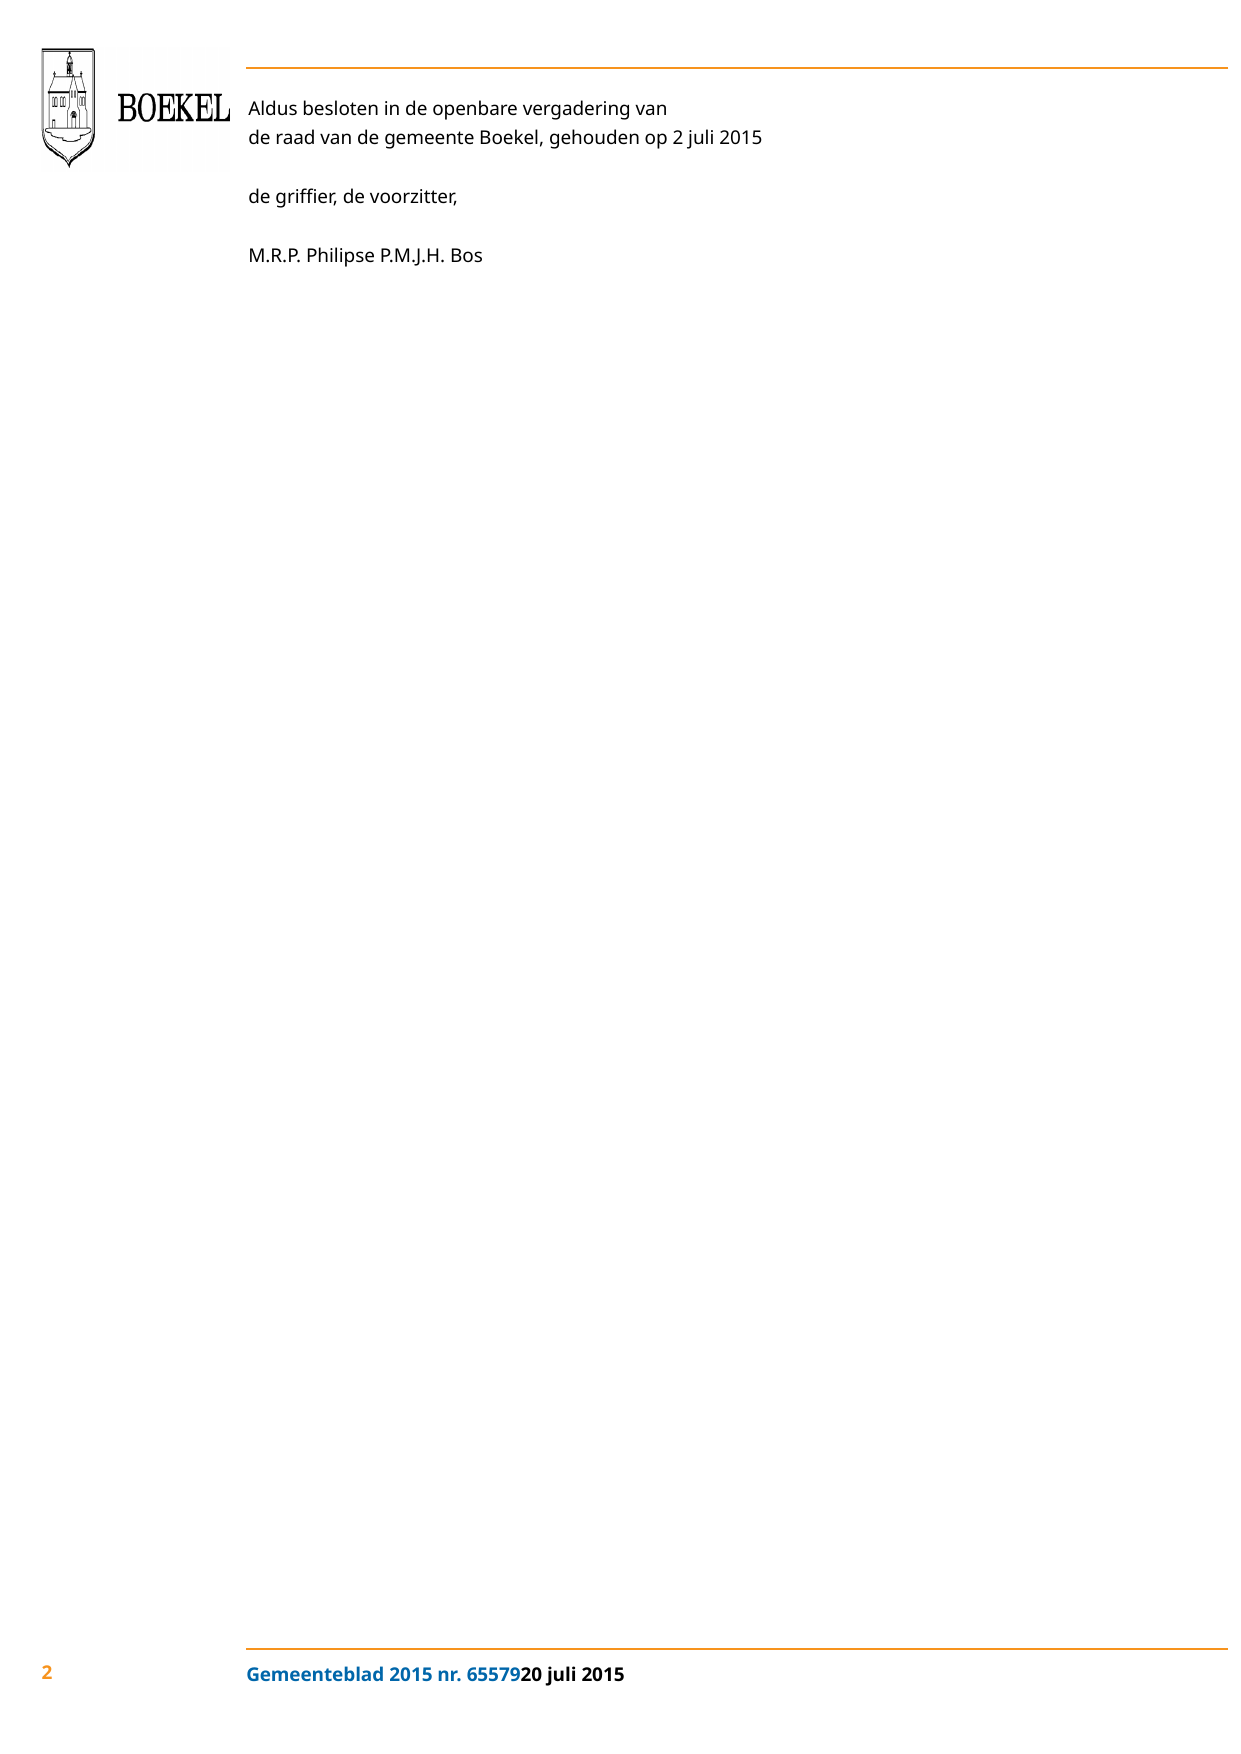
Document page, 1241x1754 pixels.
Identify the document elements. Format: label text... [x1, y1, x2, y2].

text M.R.P. Philipse P.M.J.H. Bos [248, 243, 1152, 268]
picture [41, 47, 231, 172]
text de raad van de gemeente Boekel, gehouden op 2 juli 2015 [248, 124, 1152, 150]
text Aldus besloten in de openbare vergadering van [248, 95, 1152, 121]
text de griffier, de voorzitter, [248, 183, 1152, 209]
